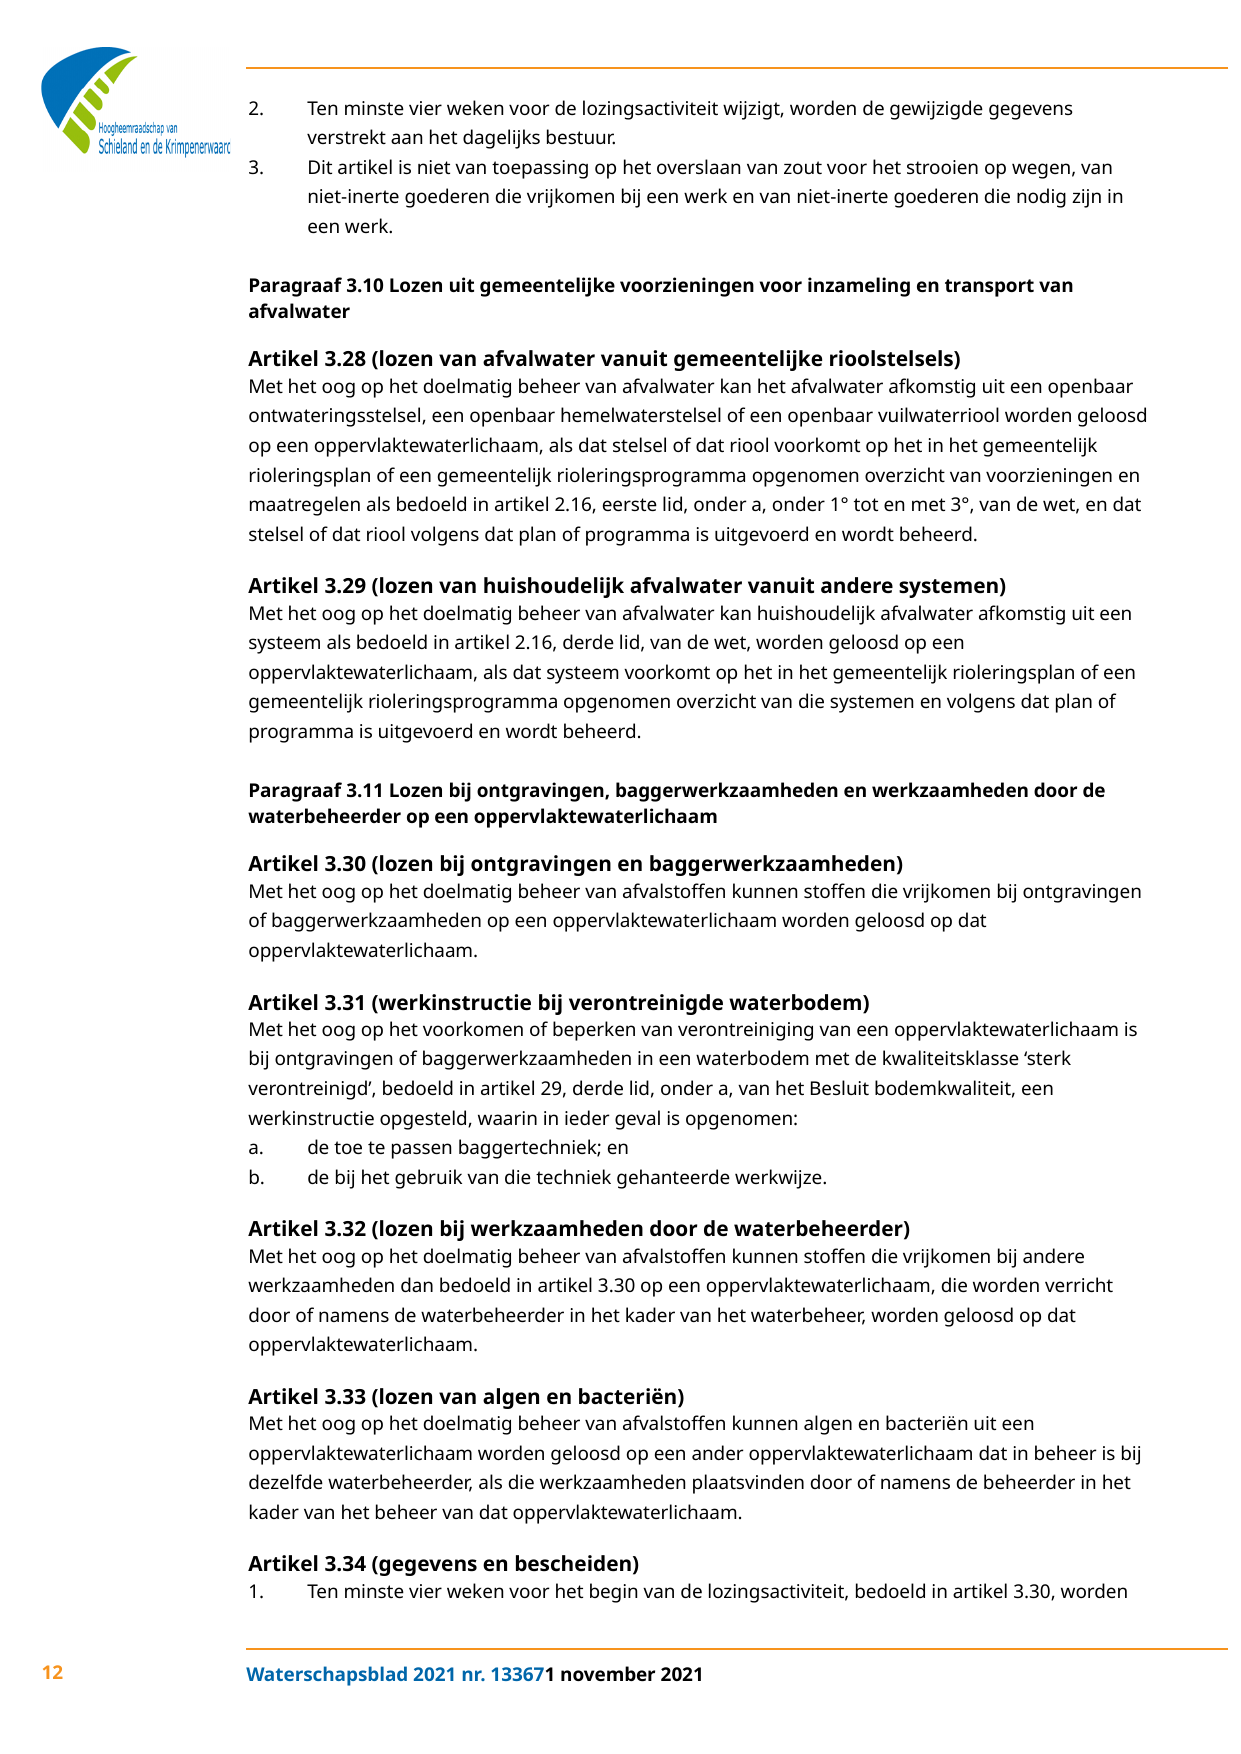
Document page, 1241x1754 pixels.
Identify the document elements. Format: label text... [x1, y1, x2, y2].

text Artikel 3.29 (lozen van huishoudelijk afvalwater vanuit andere systemen) [248, 571, 1152, 600]
text Met het oog op het voorkomen of beperken van verontreiniging van een oppervlaktewaterlichaam is bij ontgravingen of baggerwerkzaamheden in een waterbodem met de kwaliteitsklasse ‘sterk verontreinigd’, bedoeld in artikel 29, derde lid, onder a, van het Besluit bodemkwaliteit, een werkinstructie opgesteld, waarin in ieder geval is opgenomen: [248, 1016, 1152, 1131]
text Paragraaf 3.10 Lozen uit gemeentelijke voorzieningen voor inzameling en transport van afvalwater [248, 272, 1152, 324]
text Met het oog op het doelmatig beheer van afvalwater kan huishoudelijk afvalwater afkomstig uit een systeem als bedoeld in artikel 2.16, derde lid, van de wet, worden geloosd op een oppervlaktewaterlichaam, als dat systeem voorkomt op het in het gemeentelijk rioleringsplan of een gemeentelijk rioleringsprogramma opgenomen overzicht van die systemen en volgens dat plan of programma is uitgevoerd en wordt beheerd. [248, 600, 1152, 744]
list Dit artikel is niet van toepassing op het overslaan van zout voor het strooien op wegen, van niet-inerte goederen die vrijkomen bij een werk en van niet-inerte goederen die nodig zijn in een werk. [248, 154, 1152, 239]
text Artikel 3.32 (lozen bij werkzaamheden door de waterbeheerder) [248, 1214, 1152, 1243]
text Met het oog op het doelmatig beheer van afvalstoffen kunnen stoffen die vrijkomen bij andere werkzaamheden dan bedoeld in artikel 3.30 op een oppervlaktewaterlichaam, die worden verricht door of namens de waterbeheerder in het kader van het waterbeheer, worden geloosd op dat oppervlaktewaterlichaam. [248, 1243, 1152, 1357]
text Met het oog op het doelmatig beheer van afvalstoffen kunnen algen en bacteriën uit een oppervlaktewaterlichaam worden geloosd op een ander oppervlaktewaterlichaam dat in beheer is bij dezelfde waterbeheerder, als die werkzaamheden plaatsvinden door of namens de beheerder in het kader van het beheer van dat oppervlaktewaterlichaam. [248, 1410, 1152, 1525]
text Artikel 3.33 (lozen van algen en bacteriën) [248, 1382, 1152, 1410]
list de bij het gebruik van die techniek gehanteerde werkwijze. [248, 1164, 1152, 1190]
text Paragraaf 3.11 Lozen bij ontgravingen, baggerwerkzaamheden en werkzaamheden door de waterbeheerder op een oppervlaktewaterlichaam [248, 777, 1152, 829]
text Artikel 3.34 (gegevens en bescheiden) [248, 1549, 1152, 1578]
text Artikel 3.31 (werkinstructie bij verontreinigde waterbodem) [248, 988, 1152, 1016]
text Met het oog op het doelmatig beheer van afvalstoffen kunnen stoffen die vrijkomen bij ontgravingen of baggerwerkzaamheden op een oppervlaktewaterlichaam worden geloosd op dat oppervlaktewaterlichaam. [248, 878, 1152, 963]
list Ten minste vier weken voor het begin van de lozingsactiviteit, bedoeld in artikel 3.30, worden [248, 1578, 1152, 1604]
text Met het oog op het doelmatig beheer van afvalwater kan het afvalwater afkomstig uit een openbaar ontwateringsstelsel, een openbaar hemelwaterstelsel of een openbaar vuilwaterriool worden geloosd op een oppervlaktewaterlichaam, als dat stelsel of dat riool voorkomt op het in het gemeentelijk rioleringsplan of een gemeentelijk rioleringsprogramma opgenomen overzicht van voorzieningen en maatregelen als bedoeld in artikel 2.16, eerste lid, onder a, onder 1° tot en met 3°, van de wet, en dat stelsel of dat riool volgens dat plan of programma is uitgevoerd en wordt beheerd. [248, 373, 1152, 547]
list Ten minste vier weken voor de lozingsactiviteit wijzigt, worden de gewijzigde gegevens verstrekt aan het dagelijks bestuur. [248, 95, 1152, 150]
text Artikel 3.30 (lozen bij ontgravingen en baggerwerkzaamheden) [248, 849, 1152, 878]
list de toe te passen baggertechniek; en [248, 1134, 1152, 1160]
picture [41, 47, 231, 172]
text Artikel 3.28 (lozen van afvalwater vanuit gemeentelijke rioolstelsels) [248, 344, 1152, 373]
